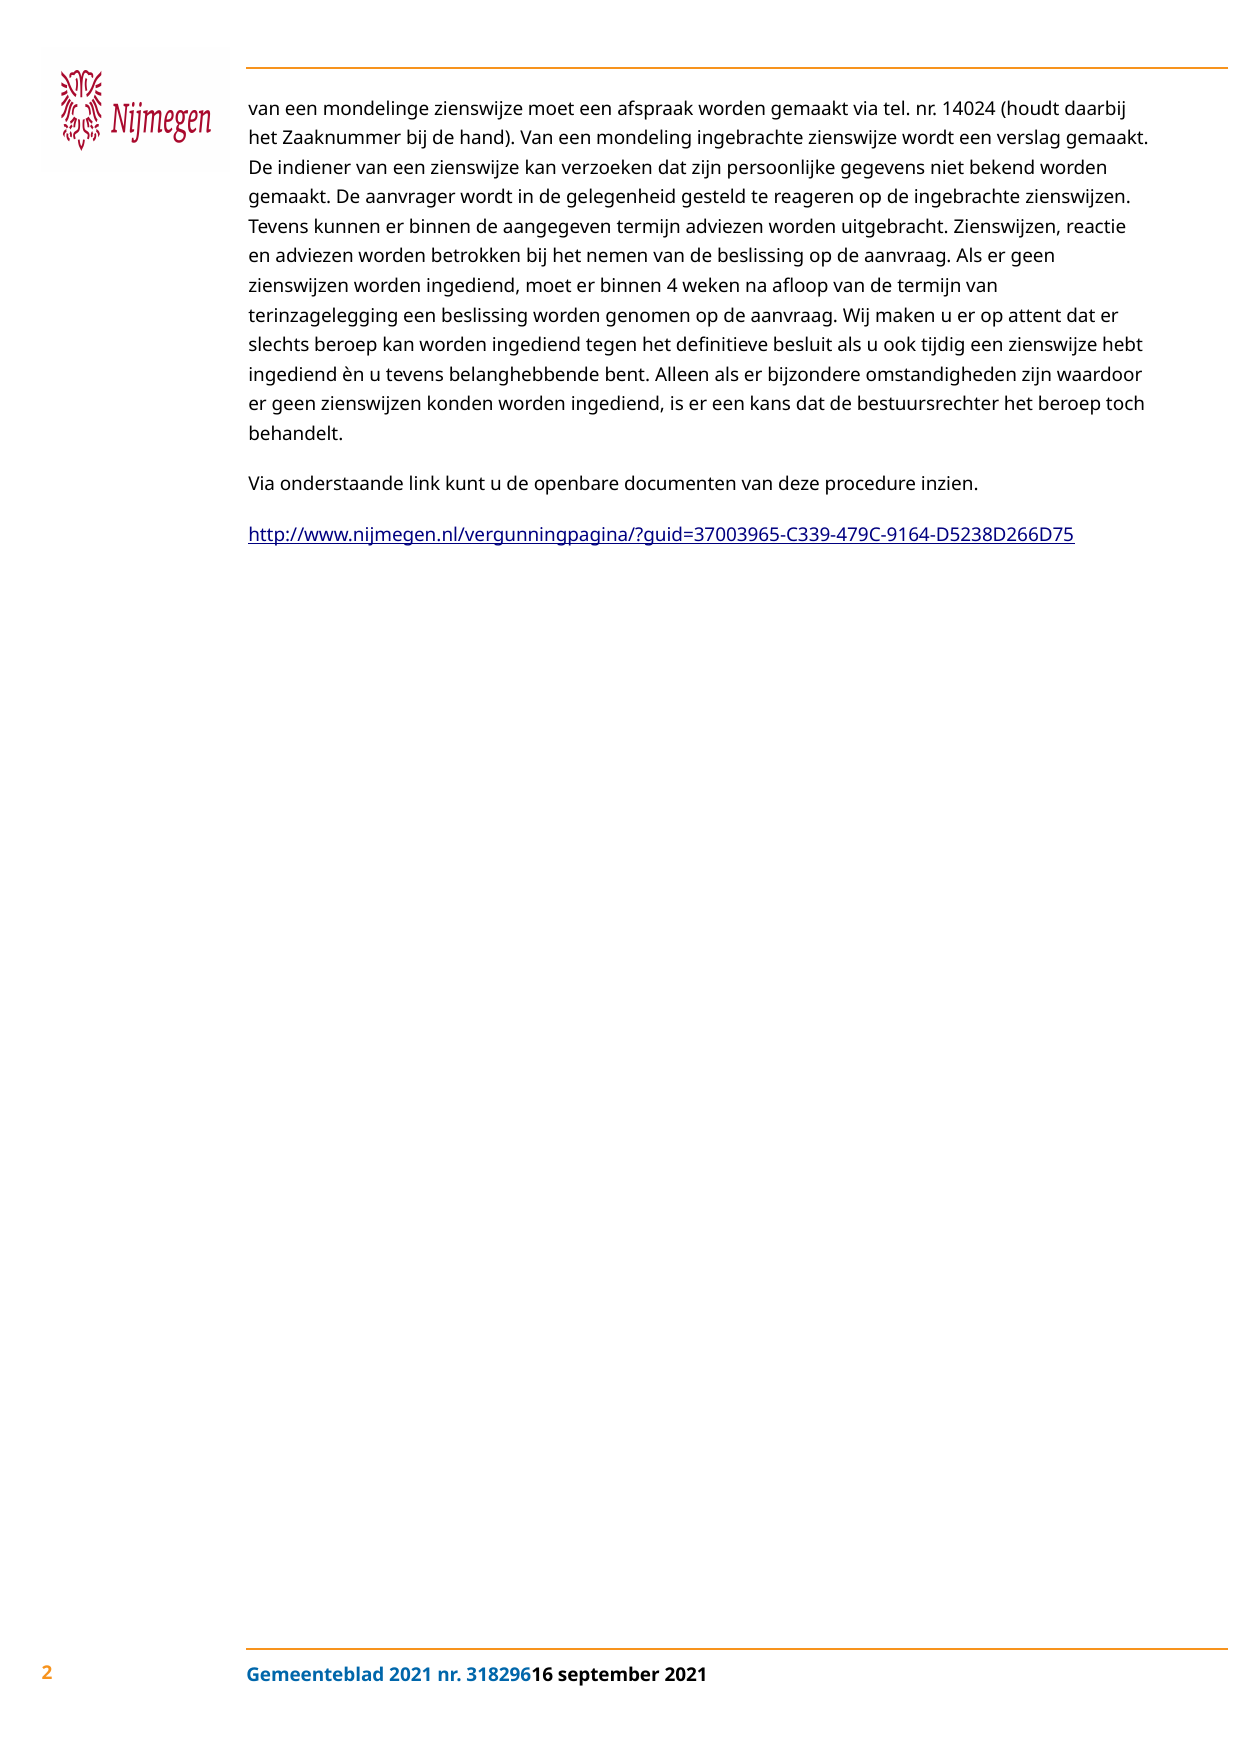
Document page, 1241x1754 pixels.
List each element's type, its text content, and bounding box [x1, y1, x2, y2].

text Via onderstaande link kunt u de openbare documenten van deze procedure inzien. [248, 471, 1152, 496]
text http://www.nijmegen.nl/vergunningpagina/?guid=37003965-C339-479C-9164-D5238D266D75 [248, 521, 1152, 547]
picture [41, 47, 231, 172]
text van een mondelinge zienswijze moet een afspraak worden gemaakt via tel. nr. 14024 (houdt daarbij het Zaaknummer bij de hand). Van een mondeling ingebrachte zienswijze wordt een verslag gemaakt. De indiener van een zienswijze kan verzoeken dat zijn persoonlijke gegevens niet bekend worden gemaakt. De aanvrager wordt in de gelegenheid gesteld te reageren op de ingebrachte zienswijzen. Tevens kunnen er binnen de aangegeven termijn adviezen worden uitgebracht. Zienswijzen, reactie en adviezen worden betrokken bij het nemen van de beslissing op de aanvraag. Als er geen zienswijzen worden ingediend, moet er binnen 4 weken na afloop van de termijn van terinzagelegging een beslissing worden genomen op de aanvraag. Wij maken u er op attent dat er slechts beroep kan worden ingediend tegen het definitieve besluit als u ook tijdig een zienswijze hebt ingediend èn u tevens belanghebbende bent. Alleen als er bijzondere omstandigheden zijn waardoor er geen zienswijzen konden worden ingediend, is er een kans dat de bestuursrechter het beroep toch behandelt. [248, 95, 1152, 446]
